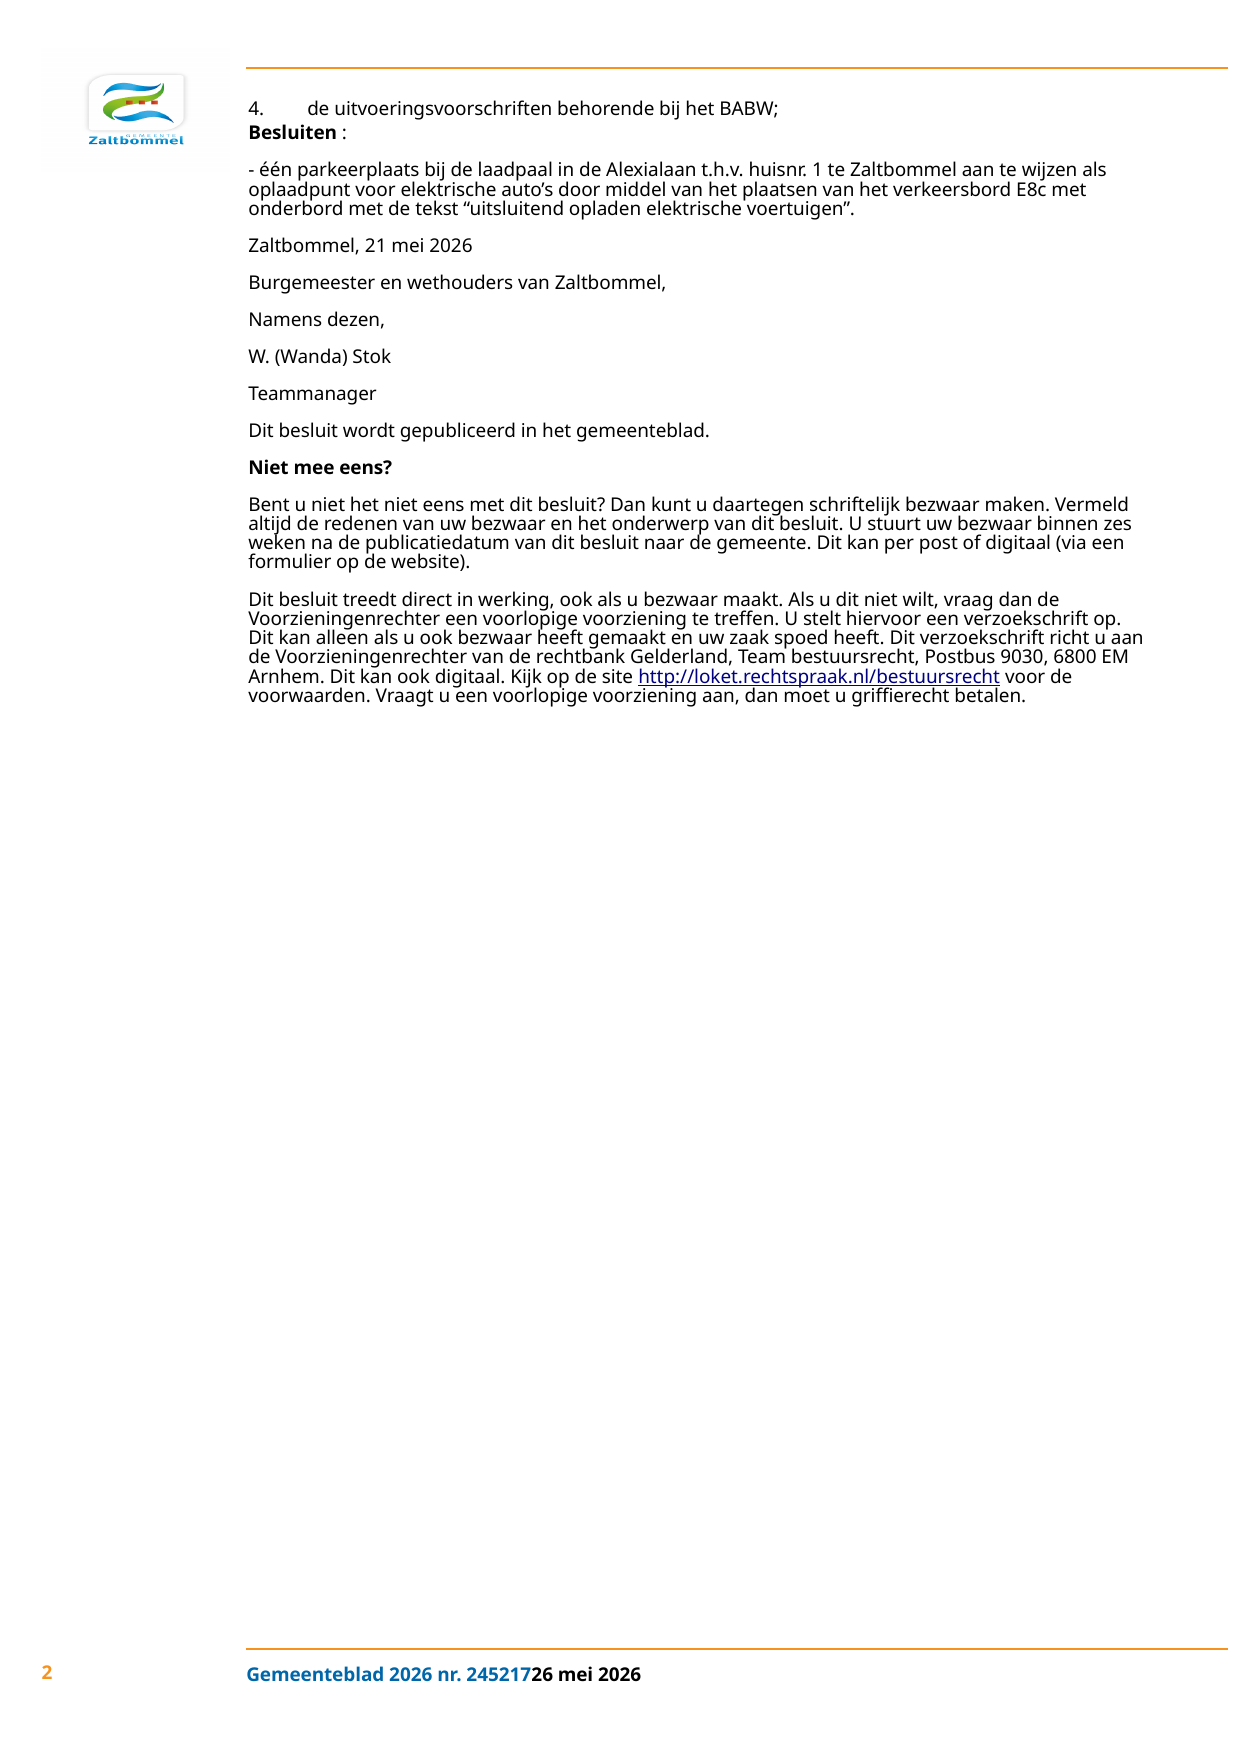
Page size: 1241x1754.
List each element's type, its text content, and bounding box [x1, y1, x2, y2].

text Bent u niet het niet eens met dit besluit? Dan kunt u daartegen schriftelijk bezwaar maken. Vermeld altijd de redenen van uw bezwaar en het onderwerp van dit besluit. U stuurt uw bezwaar binnen zes weken na de publicatiedatum van dit besluit naar de gemeente. Dit kan per post of digitaal (via een formulier op de website). [248, 496, 1152, 573]
text - één parkeerplaats bij de laadpaal in de Alexialaan t.h.v. huisnr. 1 te Zaltbommel aan te wijzen als oplaadpunt voor elektrische auto’s door middel van het plaatsen van het verkeersbord E8c met onderbord met de tekst “uitsluitend opladen elektrische voertuigen”. [248, 161, 1152, 219]
text W. (Wanda) Stok [248, 348, 1152, 367]
text Dit besluit wordt gepubliceerd in het gemeenteblad. [248, 422, 1152, 441]
text Besluiten : [248, 124, 1152, 144]
text Dit besluit treedt direct in werking, ook als u bezwaar maakt. Als u dit niet wilt, vraag dan de Voorzieningenrechter een voorlopige voorziening te treffen. U stelt hiervoor een verzoekschrift op. Dit kan alleen als u ook bezwaar heeft gemaakt en uw zaak spoed heeft. Dit verzoekschrift richt u aan de Voorzieningenrechter van de rechtbank Gelderland, Team bestuursrecht, Postbus 9030, 6800 EM Arnhem. Dit kan ook digitaal. Kijk op de site http://loket.rechtspraak.nl/bestuursrecht voor de voorwaarden. Vraagt u een voorlopige voorziening aan, dan moet u griffierecht betalen. [248, 591, 1152, 706]
picture [41, 47, 231, 172]
text Burgemeester en wethouders van Zaltbommel, [248, 274, 1152, 293]
text Teammanager [248, 385, 1152, 404]
text Zaltbommel, 21 mei 2026 [248, 237, 1152, 256]
list de uitvoeringsvoorschriften behorende bij het BABW; [248, 95, 1152, 121]
text Namens dezen, [248, 311, 1152, 330]
text Niet mee eens? [248, 459, 1152, 478]
